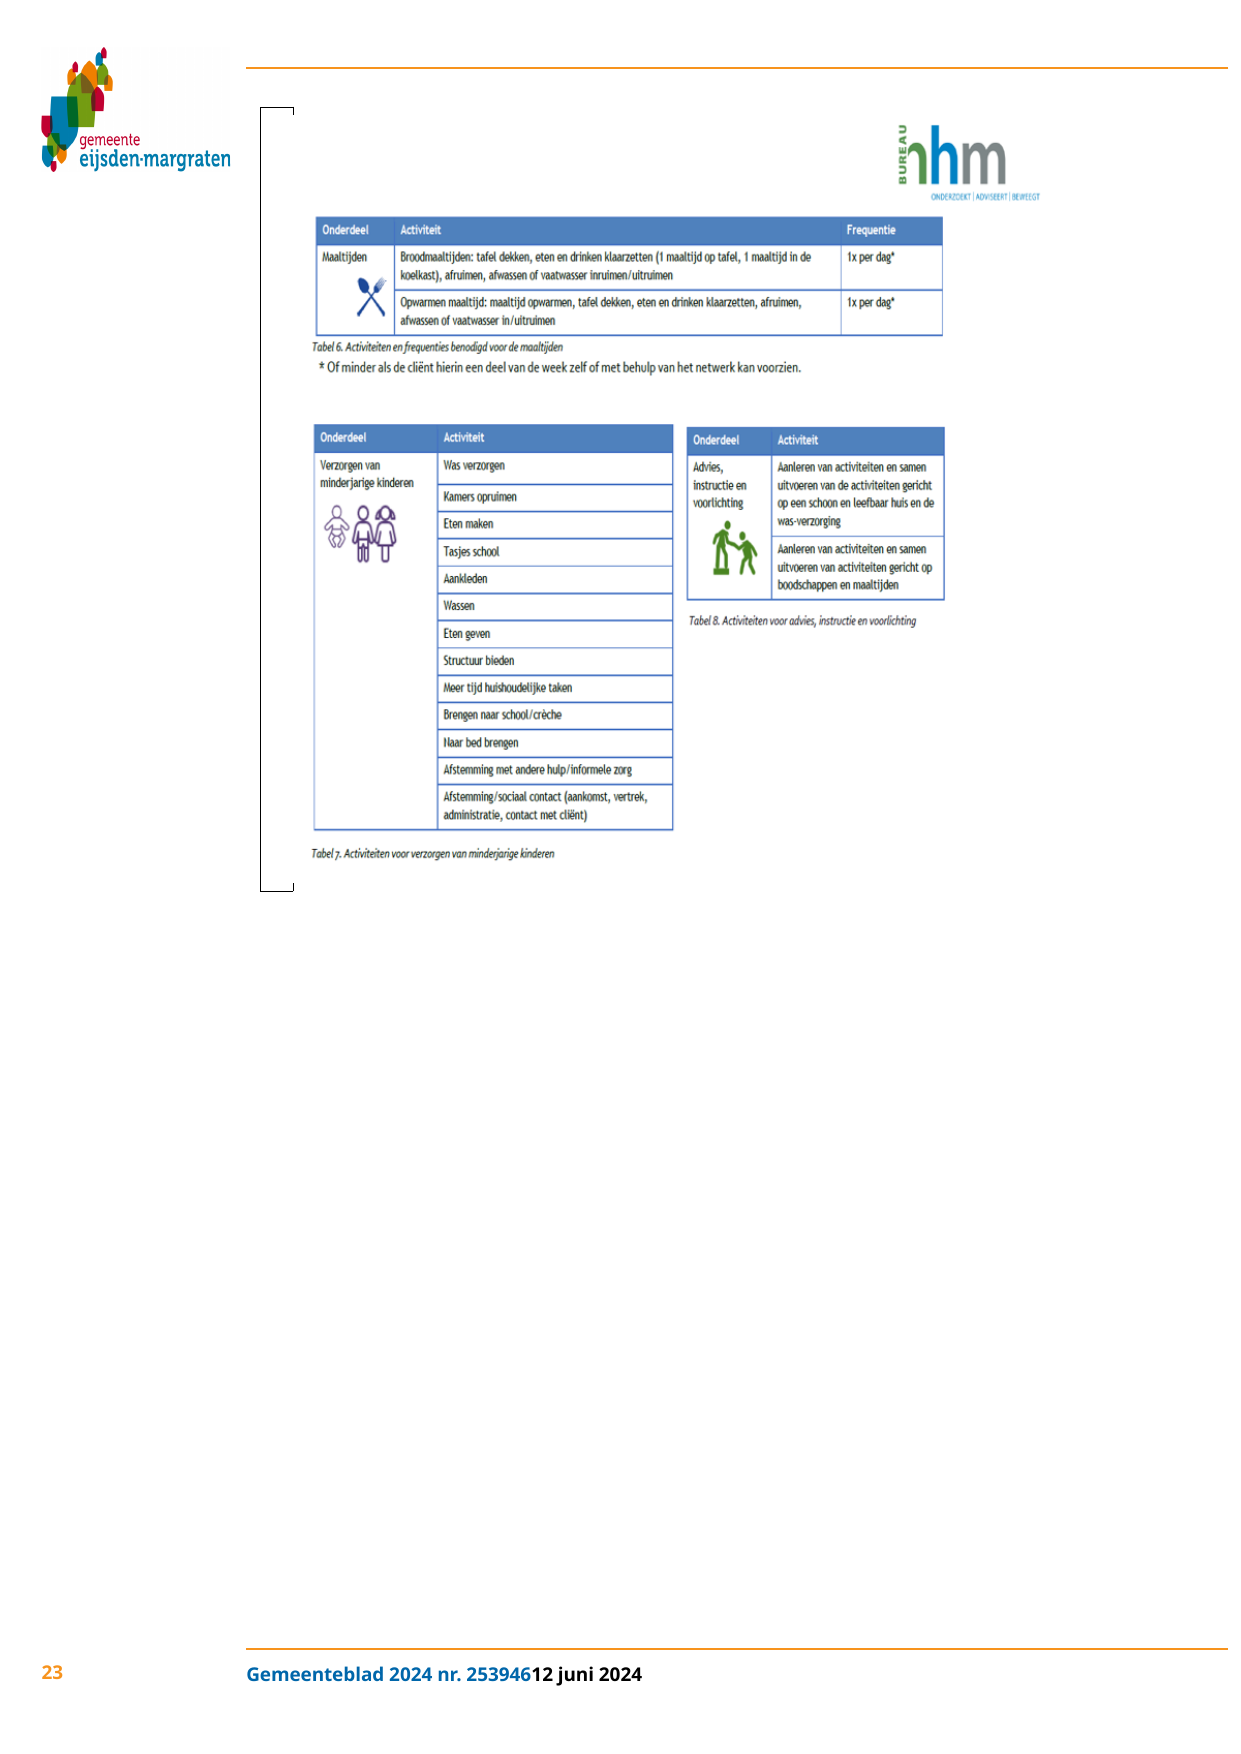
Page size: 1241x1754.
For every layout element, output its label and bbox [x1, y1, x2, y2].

picture [268, 115, 1067, 883]
picture [41, 47, 231, 172]
